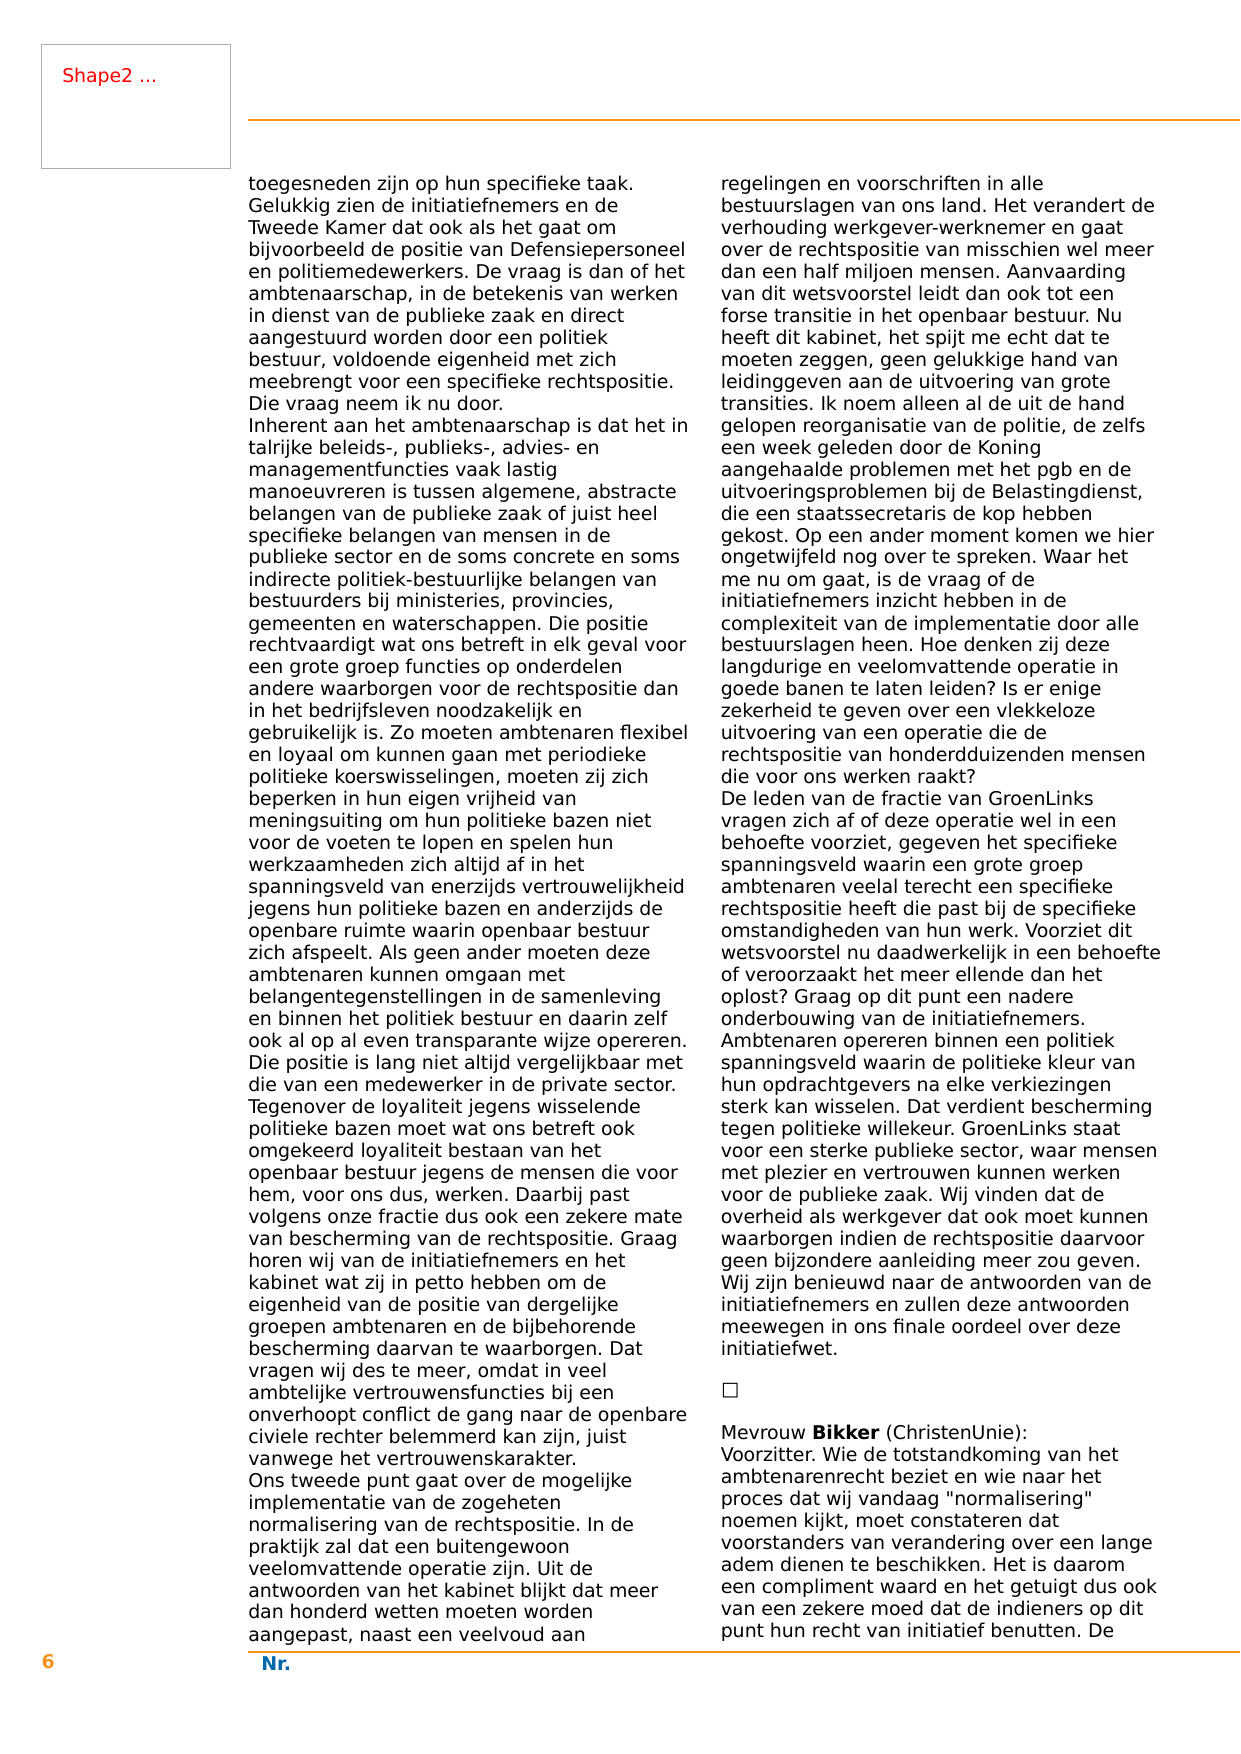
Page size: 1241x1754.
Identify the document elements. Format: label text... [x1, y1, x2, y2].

text Ons tweede punt gaat over de mogelijke implementatie van de zogeheten normalisering van de rechtspositie. In de praktijk zal dat een buitengewoon veelomvattende operatie zijn. Uit de antwoorden van het kabinet blijkt dat meer dan honderd wetten moeten worden aangepast, naast een veelvoud aan [248, 1469, 691, 1645]
text Inherent aan het ambtenaarschap is dat het in talrijke beleids-, publieks-, advies- en managementfuncties vaak lastig manoeuvreren is tussen algemene, abstracte belangen van de publieke zaak of juist heel specifieke belangen van mensen in de publieke sector en de soms concrete en soms indirecte politiek-bestuurlijke belangen van bestuurders bij ministeries, provincies, gemeenten en waterschappen. Die positie rechtvaardigt wat ons betreft in elk geval voor een grote groep functies op onderdelen andere waarborgen voor de rechtspositie dan in het bedrijfsleven noodzakelijk en gebruikelijk is. Zo moeten ambtenaren flexibel en loyaal om kunnen gaan met periodieke politieke koerswisselingen, moeten zij zich beperken in hun eigen vrijheid van meningsuiting om hun politieke bazen niet voor de voeten te lopen en spelen hun werkzaamheden zich altijd af in het spanningsveld van enerzijds vertrouwelijkheid jegens hun politieke bazen en anderzijds de openbare ruimte waarin openbaar bestuur zich afspeelt. Als geen ander moeten deze ambtenaren kunnen omgaan met belangentegenstellingen in de samenleving en binnen het politiek bestuur en daarin zelf ook al op al even transparante wijze opereren. Die positie is lang niet altijd vergelijkbaar met die van een medewerker in de private sector. [248, 414, 691, 1096]
text toegesneden zijn op hun specifieke taak. Gelukkig zien de initiatiefnemers en de Tweede Kamer dat ook als het gaat om bijvoorbeeld de positie van Defensiepersoneel en politiemedewerkers. De vraag is dan of het ambtenaarschap, in de betekenis van werken in dienst van de publieke zaak en direct aangestuurd worden door een politiek bestuur, voldoende eigenheid met zich meebrengt voor een specifieke rechtspositie. Die vraag neem ik nu door. [248, 173, 691, 414]
text Ambtenaren opereren binnen een politiek spanningsveld waarin de politieke kleur van hun opdrachtgevers na elke verkiezingen sterk kan wisselen. Dat verdient bescherming tegen politieke willekeur. GroenLinks staat voor een sterke publieke sector, waar mensen met plezier en vertrouwen kunnen werken voor de publieke zaak. Wij vinden dat de overheid als werkgever dat ook moet kunnen waarborgen indien de rechtspositie daarvoor geen bijzondere aanleiding meer zou geven. Wij zijn benieuwd naar de antwoorden van de initiatiefnemers en zullen deze antwoorden meewegen in ons finale oordeel over deze initiatiefwet. [721, 1030, 1163, 1360]
text Mevrouw Bikker (ChristenUnie): [721, 1422, 1163, 1444]
text regelingen en voorschriften in alle bestuurslagen van ons land. Het verandert de verhouding werkgever-werknemer en gaat over de rechtspositie van misschien wel meer dan een half miljoen mensen. Aanvaarding van dit wetsvoorstel leidt dan ook tot een forse transitie in het openbaar bestuur. Nu heeft dit kabinet, het spijt me echt dat te moeten zeggen, geen gelukkige hand van leidinggeven aan de uitvoering van grote transities. Ik noem alleen al de uit de hand gelopen reorganisatie van de politie, de zelfs een week geleden door de Koning aangehaalde problemen met het pgb en de uitvoeringsproblemen bij de Belastingdienst, die een staatssecretaris de kop hebben gekost. Op een ander moment komen we hier ongetwijfeld nog over te spreken. Waar het me nu om gaat, is de vraag of de initiatiefnemers inzicht hebben in de complexiteit van de implementatie door alle bestuurslagen heen. Hoe denken zij deze langdurige en veelomvattende operatie in goede banen te laten leiden? Is er enige zekerheid te geven over een vlekkeloze uitvoering van een operatie die de rechtspositie van honderdduizenden mensen die voor ons werken raakt? [721, 173, 1163, 788]
text Voorzitter. Wie de totstandkoming van het ambtenarenrecht beziet en wie naar het proces dat wij vandaag "normalisering" noemen kijkt, moet constateren dat voorstanders van verandering over een lange adem dienen te beschikken. Het is daarom een compliment waard en het getuigt dus ook van een zekere moed dat de indieners op dit punt hun recht van initiatief benutten. De [721, 1444, 1163, 1641]
text De leden van de fractie van GroenLinks vragen zich af of deze operatie wel in een behoefte voorziet, gegeven het specifieke spanningsveld waarin een grote groep ambtenaren veelal terecht een specifieke rechtspositie heeft die past bij de specifieke omstandigheden van hun werk. Voorziet dit wetsvoorstel nu daadwerkelijk in een behoefte of veroorzaakt het meer ellende dan het oplost? Graag op dit punt een nadere onderbouwing van de initiatiefnemers. [721, 788, 1163, 1030]
text ⬜ [721, 1380, 1163, 1402]
text Tegenover de loyaliteit jegens wisselende politieke bazen moet wat ons betreft ook omgekeerd loyaliteit bestaan van het openbaar bestuur jegens de mensen die voor hem, voor ons dus, werken. Daarbij past volgens onze fractie dus ook een zekere mate van bescherming van de rechtspositie. Graag horen wij van de initiatiefnemers en het kabinet wat zij in petto hebben om de eigenheid van de positie van dergelijke groepen ambtenaren en de bijbehorende bescherming daarvan te waarborgen. Dat vragen wij des te meer, omdat in veel ambtelijke vertrouwensfuncties bij een onverhoopt conflict de gang naar de openbare civiele rechter belemmerd kan zijn, juist vanwege het vertrouwenskarakter. [248, 1096, 691, 1469]
